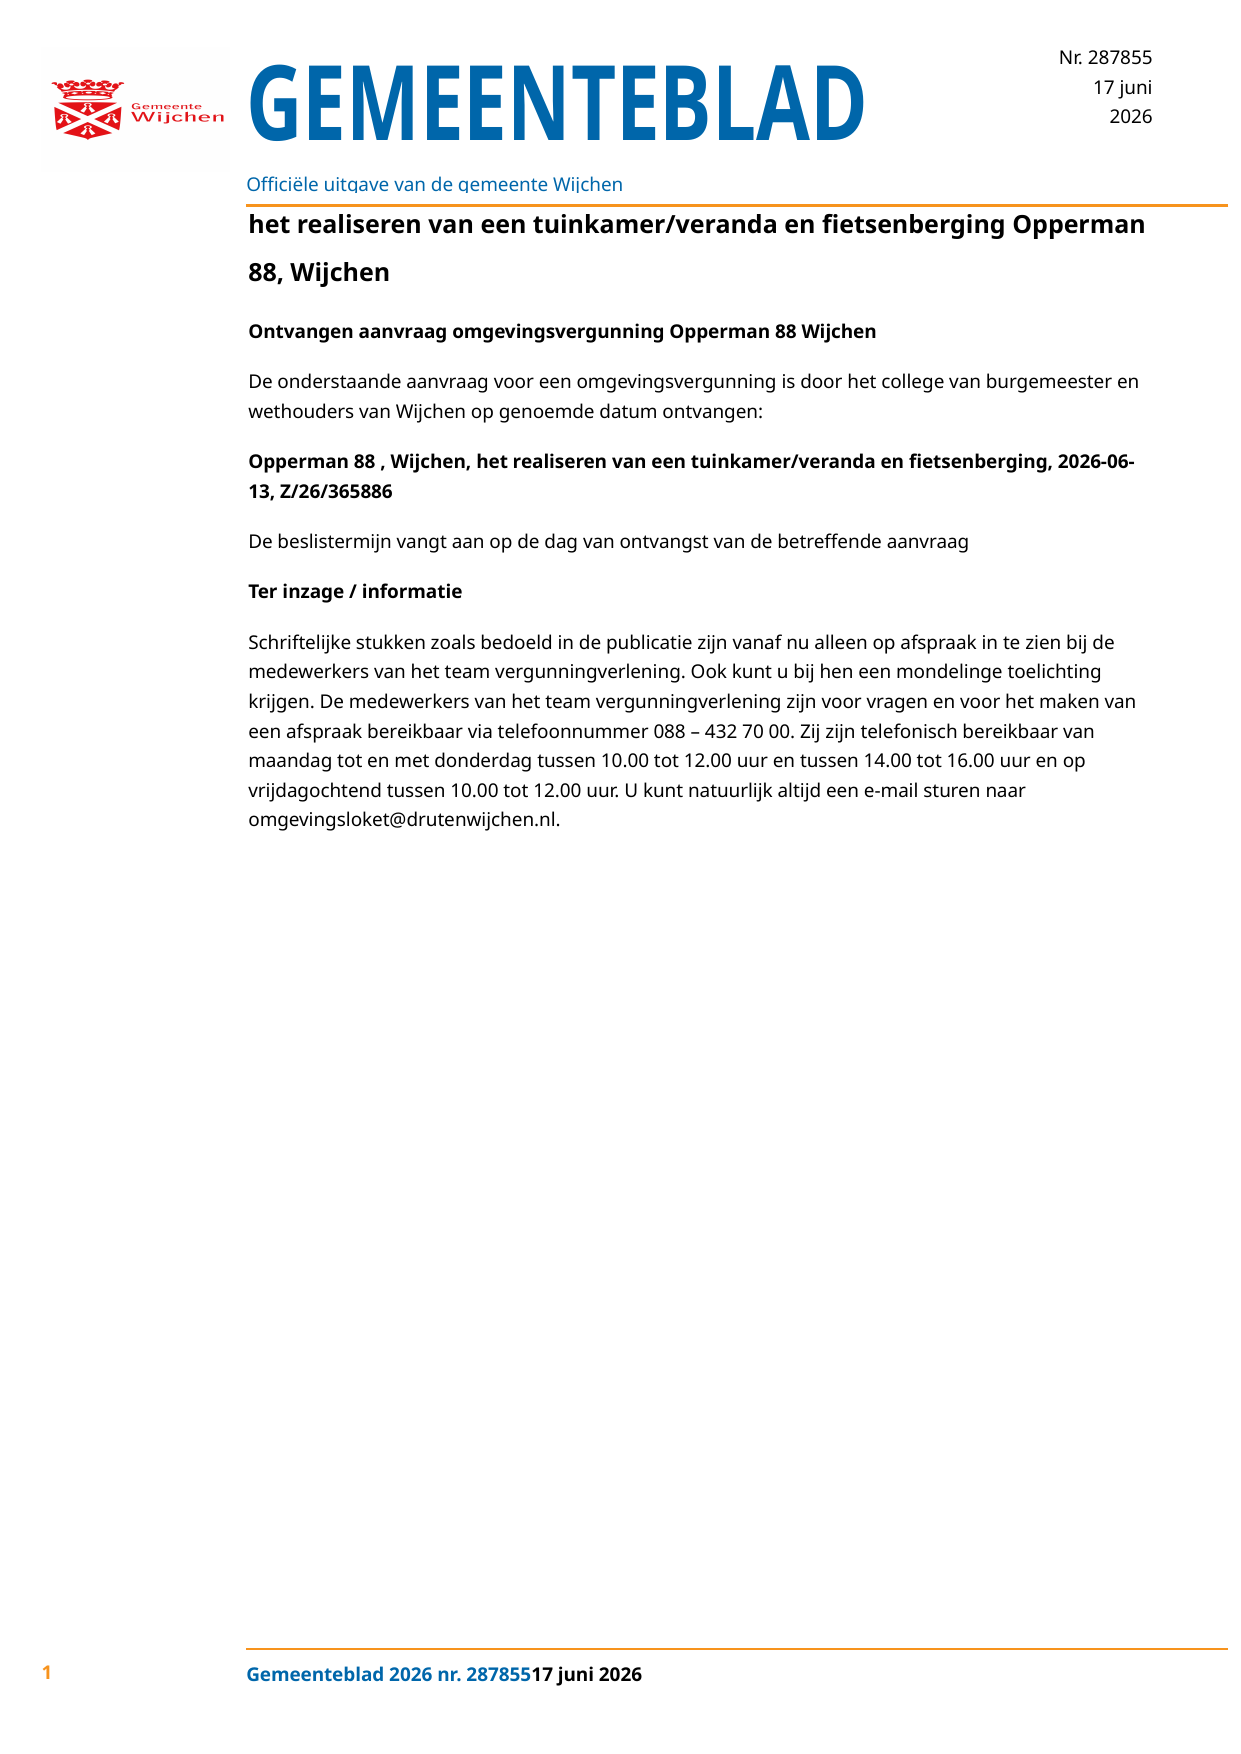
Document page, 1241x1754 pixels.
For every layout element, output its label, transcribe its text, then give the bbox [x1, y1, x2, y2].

text De onderstaande aanvraag voor een omgevingsvergunning is door het college van burgemeester en wethouders van Wijchen op genoemde datum ontvangen: [248, 368, 1152, 424]
text Ontvangen aanvraag omgevingsvergunning Opperman 88 Wijchen [248, 318, 1152, 344]
text het realiseren van een tuinkamer/veranda en fietsenberging Opperman 88, Wijchen [248, 207, 1152, 288]
text Ter inzage / informatie [248, 579, 1152, 604]
picture [41, 47, 231, 172]
text De beslistermijn vangt aan op de dag van ontvangst van de betreffende aanvraag [248, 528, 1152, 554]
text Opperman 88 , Wijchen, het realiseren van een tuinkamer/veranda en fietsenberging, 2026-06-13, Z/26/365886 [248, 448, 1152, 504]
text Schriftelijke stukken zoals bedoeld in de publicatie zijn vanaf nu alleen op afspraak in te zien bij de medewerkers van het team vergunningverlening. Ook kunt u bij hen een mondelinge toelichting krijgen. De medewerkers van het team vergunningverlening zijn voor vragen en voor het maken van een afspraak bereikbaar via telefoonnummer 088 – 432 70 00. Zij zijn telefonisch bereikbaar van maandag tot en met donderdag tussen 10.00 tot 12.00 uur en tussen 14.00 tot 16.00 uur en op vrijdagochtend tussen 10.00 tot 12.00 uur. U kunt natuurlijk altijd een e-mail sturen naar omgevingsloket@drutenwijchen.nl. [248, 629, 1152, 832]
